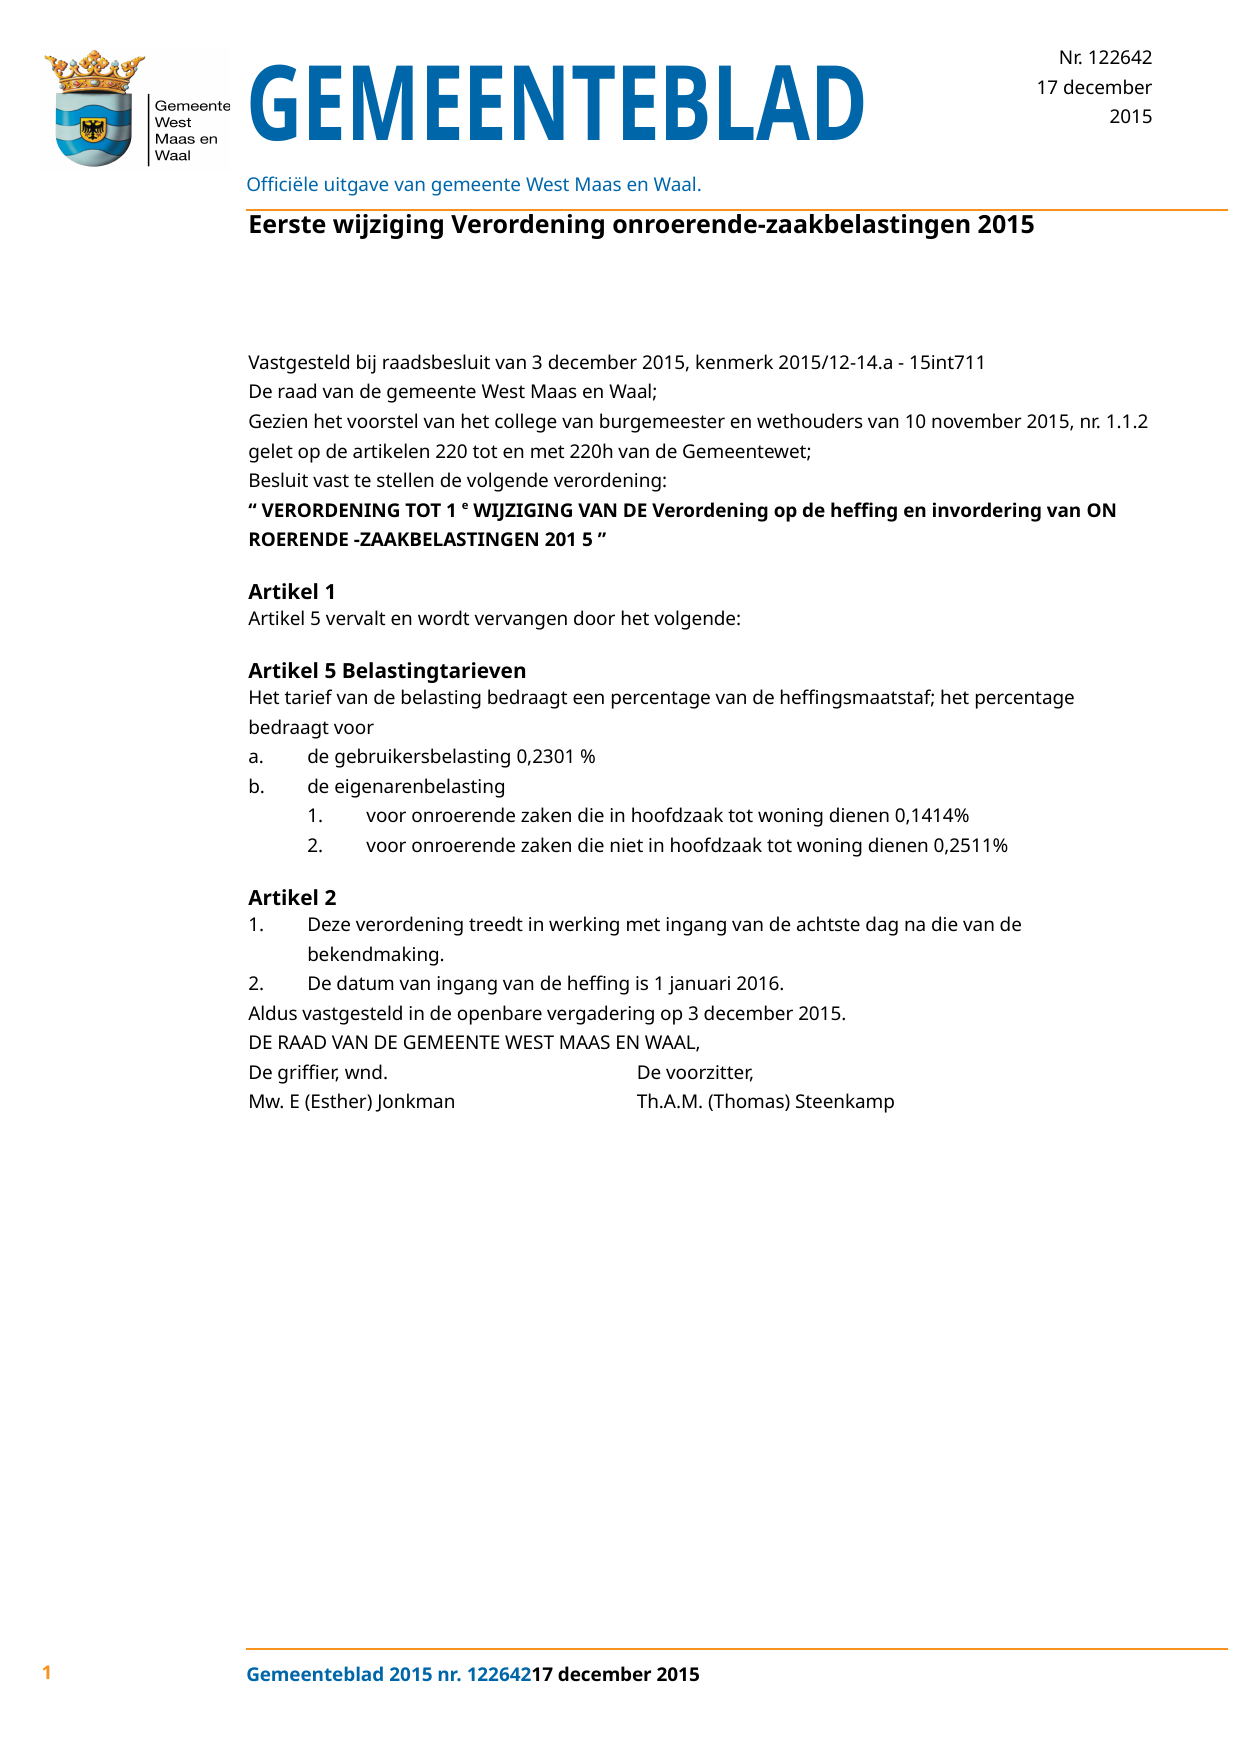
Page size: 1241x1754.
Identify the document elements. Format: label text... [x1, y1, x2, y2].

text DE RAAD VAN DE GEMEENTE WEST MAAS EN WAAL, [248, 1029, 1152, 1055]
text Besluit vast te stellen de volgende verordening: [248, 467, 1152, 493]
text Het tarief van de belasting bedraagt een percentage van de heffingsmaatstaf; het percentage bedraagt voor [248, 684, 1152, 740]
text Vastgesteld bij raadsbesluit van 3 december 2015, kenmerk 2015/12-14.a - 15int711 [248, 349, 1152, 375]
table_header De voorzitter, Th.A.M. (Thomas) Steenkamp [637, 1059, 1152, 1114]
list De datum van ingang van de heffing is 1 januari 2016. [248, 970, 1152, 996]
text Artikel 5 Belastingtarieven [248, 656, 1152, 684]
text “ VERORDENING TOT 1 e WIJZIGING VAN DE Verordening op de heffing en invordering van ON ROERENDE -ZAAKBELASTINGEN 201 5 ” [248, 497, 1152, 552]
text De raad van de gemeente West Maas en Waal; [248, 379, 1152, 404]
text Eerste wijziging Verordening onroerende-zaakbelastingen 2015 [248, 211, 1152, 241]
text Aldus vastgesteld in de openbare vergadering op 3 december 2015. [248, 1000, 1152, 1026]
text Artikel 5 vervalt en wordt vervangen door het volgende: [248, 606, 1152, 631]
list de eigenarenbelasting [248, 773, 1152, 799]
list voor onroerende zaken die niet in hoofdzaak tot woning dienen 0,2511% [307, 832, 1152, 858]
text Artikel 2 [248, 883, 1152, 911]
text Artikel 1 [248, 577, 1152, 606]
picture [41, 47, 231, 172]
text gelet op de artikelen 220 tot en met 220h van de Gemeentewet; [248, 438, 1152, 464]
text Gezien het voorstel van het college van burgemeester en wethouders van 10 november 2015, nr. 1.1.2 [248, 408, 1152, 434]
list Deze verordening treedt in werking met ingang van de achtste dag na die van de bekendmaking. [248, 911, 1152, 966]
list de gebruikersbelasting 0,2301 % [248, 743, 1152, 769]
list voor onroerende zaken die in hoofdzaak tot woning dienen 0,1414% [307, 803, 1152, 828]
table_header De griffier, wnd. Mw. E (Esther) Jonkman [248, 1059, 637, 1114]
